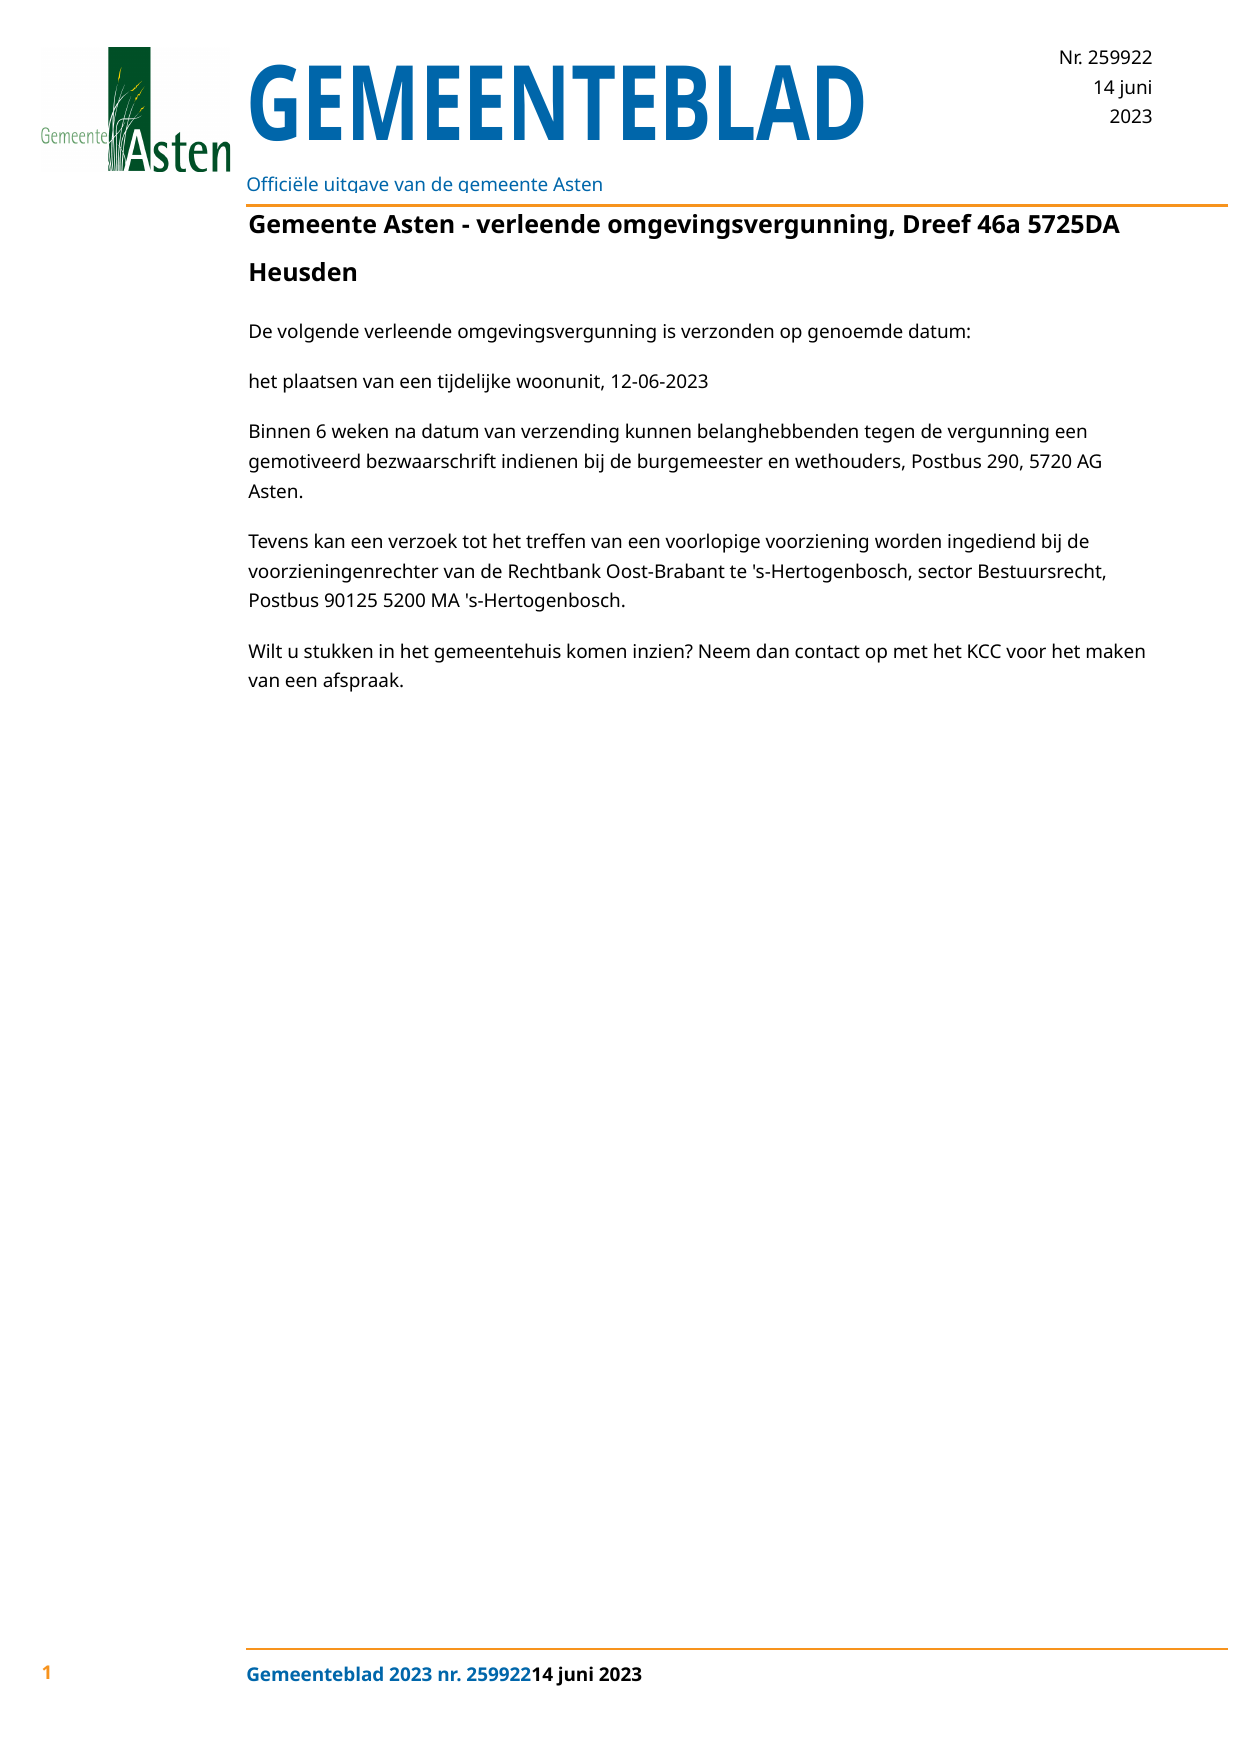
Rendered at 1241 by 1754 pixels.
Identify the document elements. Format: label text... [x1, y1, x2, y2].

text Wilt u stukken in het gemeentehuis komen inzien? Neem dan contact op met het KCC voor het maken van een afspraak. [248, 638, 1152, 693]
text het plaatsen van een tijdelijke woonunit, 12-06-2023 [248, 368, 1152, 394]
text Tevens kan een verzoek tot het treffen van een voorlopige voorziening worden ingediend bij de voorzieningenrechter van de Rechtbank Oost-Brabant te 's-Hertogenbosch, sector Bestuursrecht, Postbus 90125 5200 MA 's-Hertogenbosch. [248, 528, 1152, 613]
picture [41, 47, 231, 172]
text Binnen 6 weken na datum van verzending kunnen belanghebbenden tegen de vergunning een gemotiveerd bezwaarschrift indienen bij de burgemeester en wethouders, Postbus 290, 5720 AG Asten. [248, 419, 1152, 504]
text Gemeente Asten - verleende omgevingsvergunning, Dreef 46a 5725DA Heusden [248, 207, 1152, 288]
text De volgende verleende omgevingsvergunning is verzonden op genoemde datum: [248, 318, 1152, 344]
